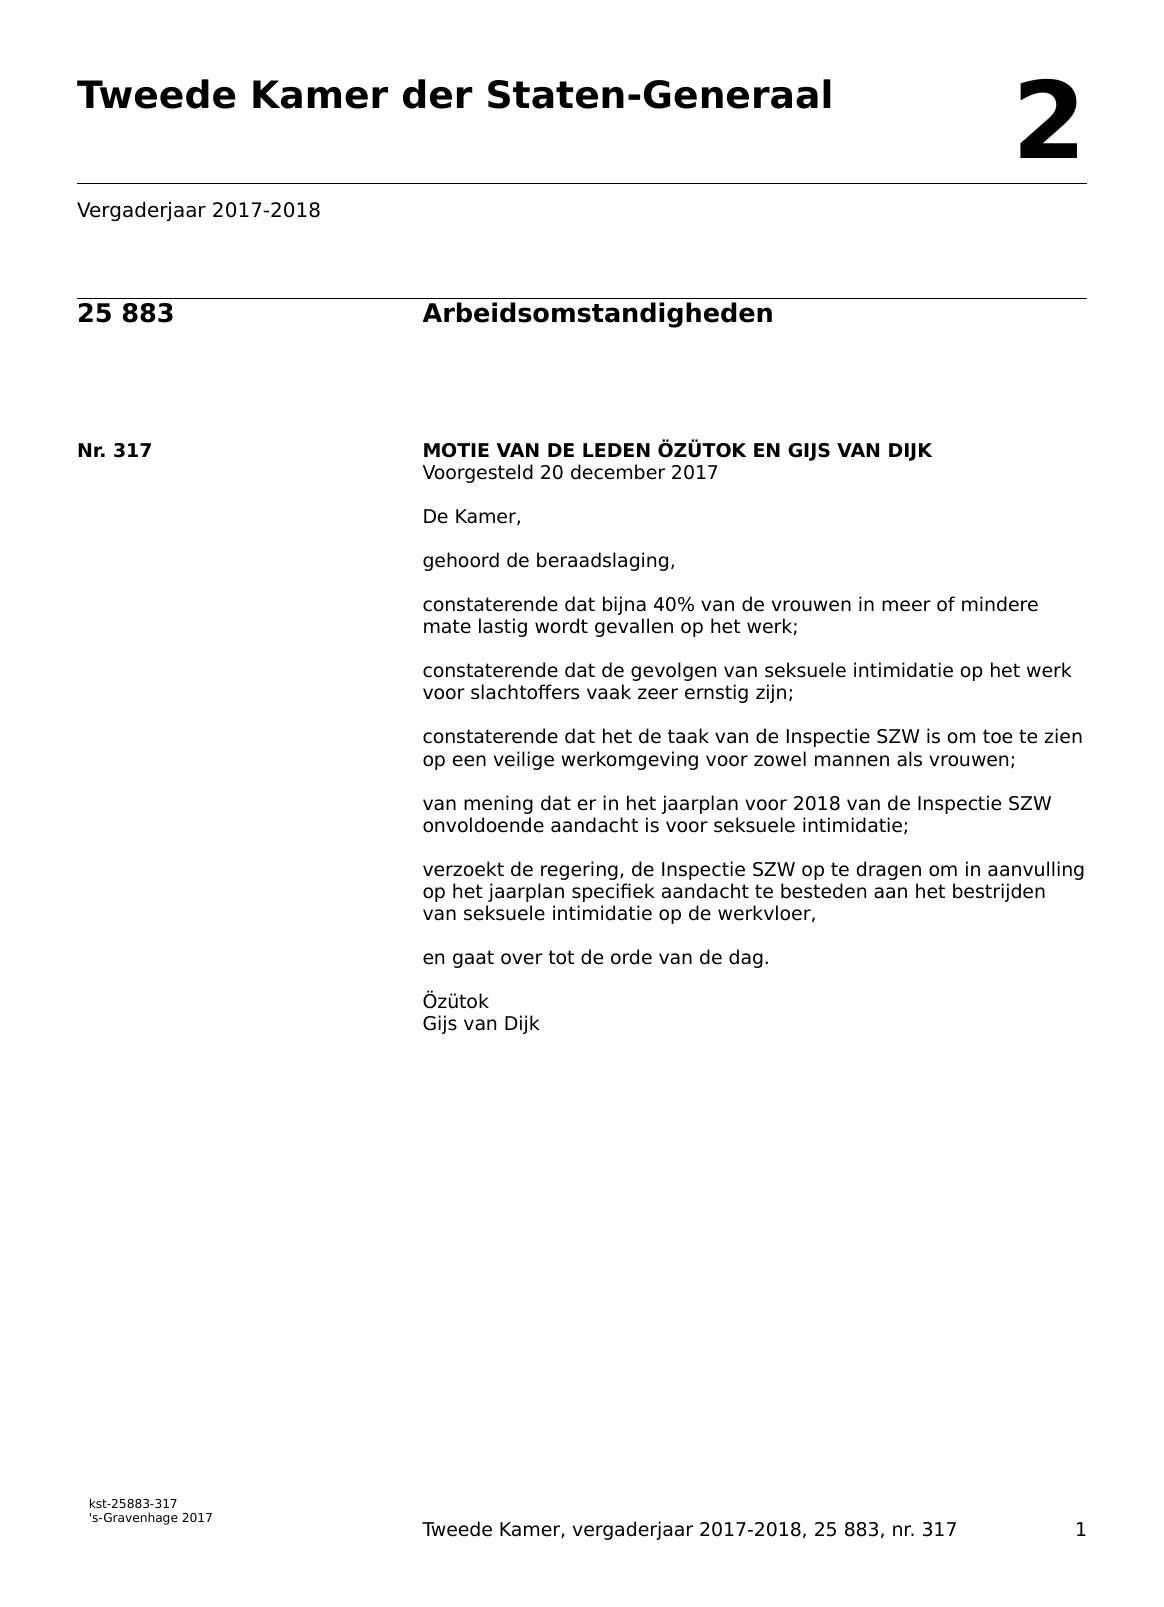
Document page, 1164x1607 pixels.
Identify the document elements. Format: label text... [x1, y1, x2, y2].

text Voorgesteld 20 december 2017 [422, 462, 1087, 484]
subtitle 25 883 Arbeidsomstandigheden [77, 299, 1087, 329]
text constaterende dat bijna 40% van de vrouwen in meer of mindere mate lastig wordt gevallen op het werk; [422, 594, 1087, 638]
text constaterende dat het de taak van de Inspectie SZW is om toe te zien op een veilige werkomgeving voor zowel mannen als vrouwen; [422, 726, 1087, 770]
text constaterende dat de gevolgen van seksuele intimidatie op het werk voor slachtoffers vaak zeer ernstig zijn; [422, 660, 1087, 704]
text De Kamer, [422, 506, 1087, 528]
text Gijs van Dijk [422, 1013, 1087, 1035]
table_cell Vergaderjaar 2017-2018 [77, 184, 1087, 298]
table_header 2 [886, 59, 1087, 183]
text 's-Gravenhage 2017 [88, 1511, 323, 1525]
text kst-25883-317 [88, 1497, 323, 1511]
subtitle Nr. 317 MOTIE VAN DE LEDEN ÖZÜTOK EN GIJS VAN DIJK [77, 440, 1087, 462]
text van mening dat er in het jaarplan voor 2018 van de Inspectie SZW onvoldoende aandacht is voor seksuele intimidatie; [422, 793, 1087, 837]
table_header Tweede Kamer der Staten-Generaal [77, 59, 886, 183]
text en gaat over tot de orde van de dag. [422, 947, 1087, 969]
text Özütok [422, 991, 1087, 1013]
text gehoord de beraadslaging, [422, 550, 1087, 572]
text verzoekt de regering, de Inspectie SZW op te dragen om in aanvulling op het jaarplan specifiek aandacht te besteden aan het bestrijden van seksuele intimidatie op de werkvloer, [422, 859, 1087, 925]
